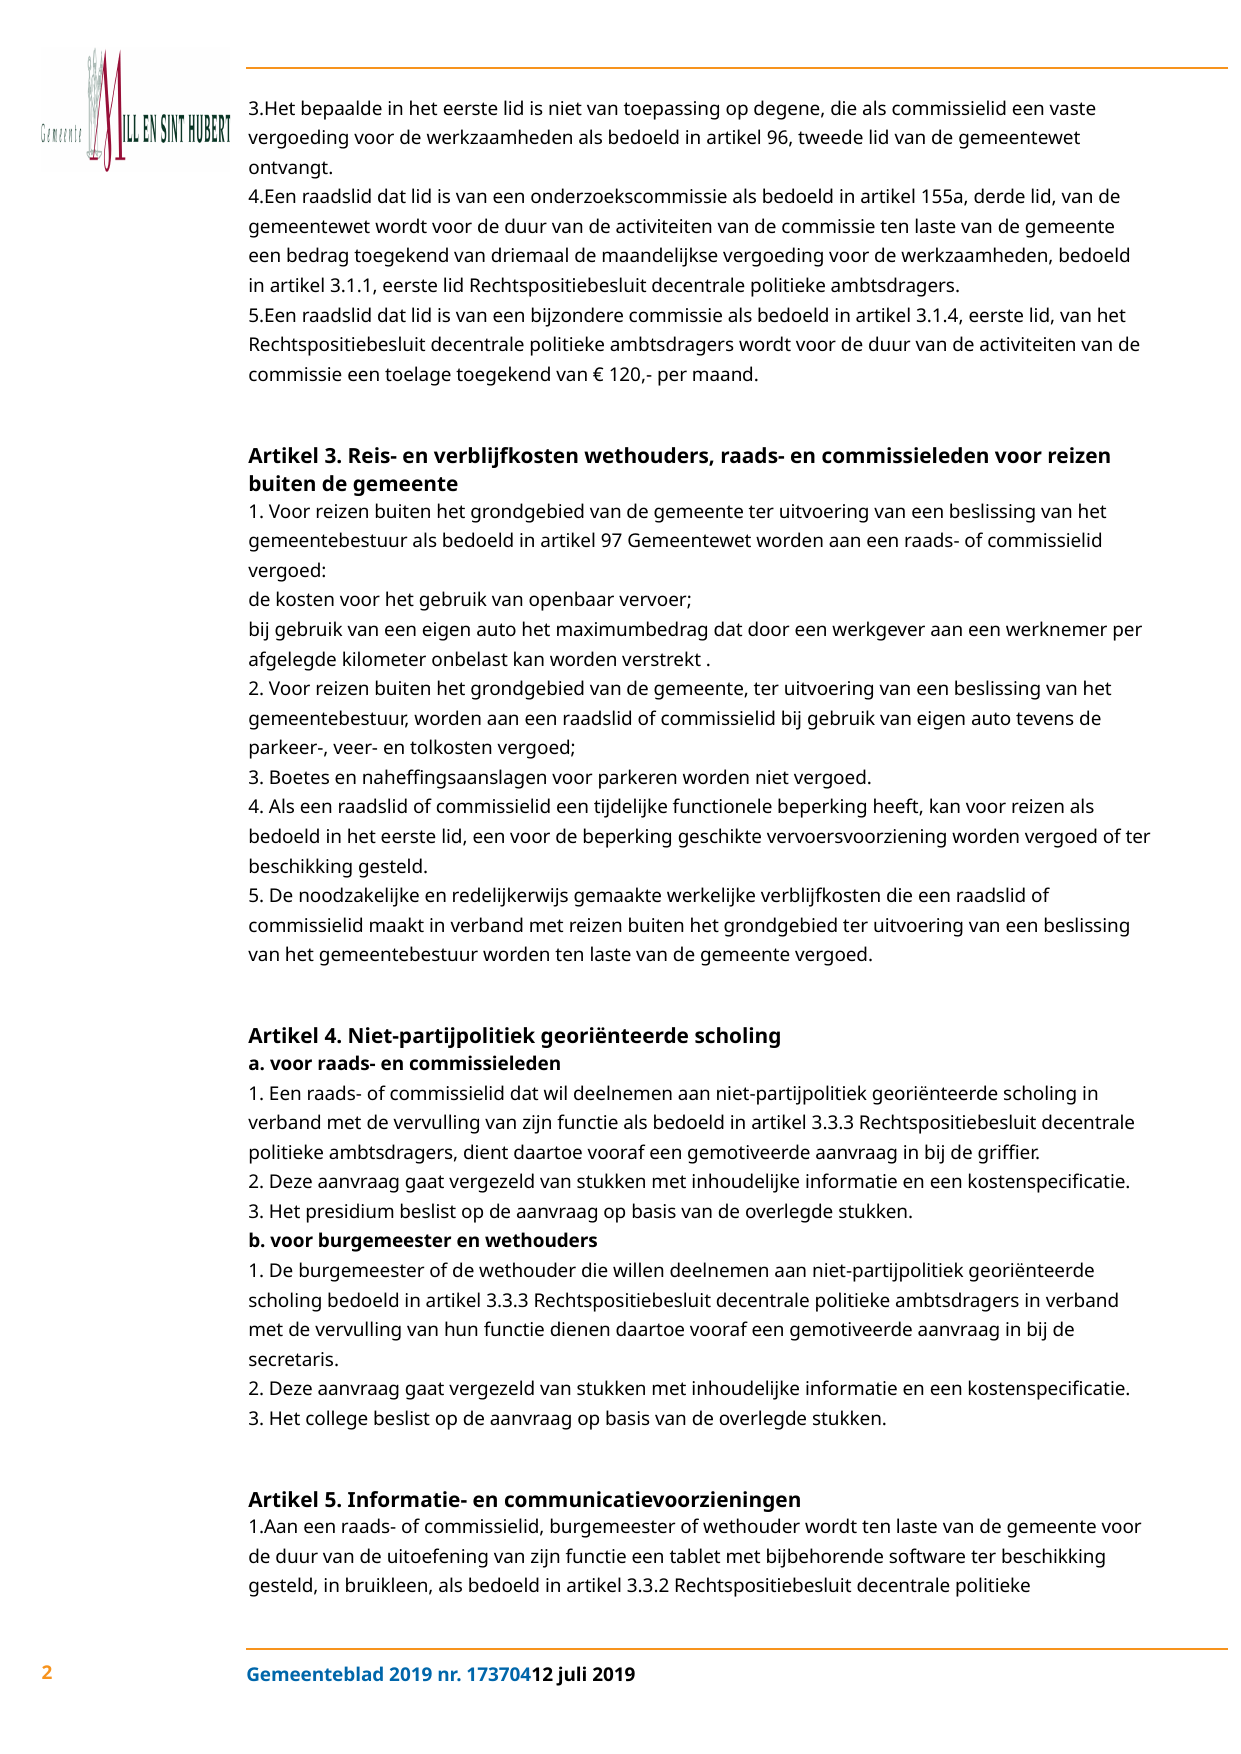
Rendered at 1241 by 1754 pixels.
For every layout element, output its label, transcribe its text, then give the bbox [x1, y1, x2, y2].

text 2. Deze aanvraag gaat vergezeld van stukken met inhoudelijke informatie en een kostenspecificatie. [248, 1168, 1152, 1194]
text b. voor burgemeester en wethouders [248, 1228, 1152, 1253]
text a. voor raads- en commissieleden [248, 1050, 1152, 1076]
text 3. Boetes en naheffingsaanslagen voor parkeren worden niet vergoed. [248, 764, 1152, 790]
text 2. Voor reizen buiten het grondgebied van de gemeente, ter uitvoering van een beslissing van het gemeentebestuur, worden aan een raadslid of commissielid bij gebruik van eigen auto tevens de parkeer-, veer- en tolkosten vergoed; [248, 675, 1152, 760]
text 3.Het bepaalde in het eerste lid is niet van toepassing op degene, die als commissielid een vaste vergoeding voor de werkzaamheden als bedoeld in artikel 96, tweede lid van de gemeentewet ontvangt. [248, 95, 1152, 180]
text Artikel 4. Niet-partijpolitiek georiënteerde scholing [248, 1022, 1152, 1050]
text 1.Aan een raads- of commissielid, burgemeester of wethouder wordt ten laste van de gemeente voor de duur van de uitoefening van zijn functie een tablet met bijbehorende software ter beschikking gesteld, in bruikleen, als bedoeld in artikel 3.3.2 Rechtspositiebesluit decentrale politieke [248, 1513, 1152, 1598]
text Artikel 3. Reis- en verblijfkosten wethouders, raads- en commissieleden voor reizen buiten de gemeente [248, 441, 1152, 498]
text Artikel 5. Informatie- en communicatievoorzieningen [248, 1485, 1152, 1513]
text 3. Het presidium beslist op de aanvraag op basis van de overlegde stukken. [248, 1198, 1152, 1224]
text 1. De burgemeester of de wethouder die willen deelnemen aan niet-partijpolitiek georiënteerde scholing bedoeld in artikel 3.3.3 Rechtspositiebesluit decentrale politieke ambtsdragers in verband met de vervulling van hun functie dienen daartoe vooraf een gemotiveerde aanvraag in bij de secretaris. [248, 1257, 1152, 1372]
text 4. Als een raadslid of commissielid een tijdelijke functionele beperking heeft, kan voor reizen als bedoeld in het eerste lid, een voor de beperking geschikte vervoersvoorziening worden vergoed of ter beschikking gesteld. [248, 794, 1152, 879]
text 1. Voor reizen buiten het grondgebied van de gemeente ter uitvoering van een beslissing van het gemeentebestuur als bedoeld in artikel 97 Gemeentewet worden aan een raads- of commissielid vergoed: [248, 498, 1152, 583]
text de kosten voor het gebruik van openbaar vervoer; [248, 587, 1152, 612]
text 1. Een raads- of commissielid dat wil deelnemen aan niet-partijpolitiek georiënteerde scholing in verband met de vervulling van zijn functie als bedoeld in artikel 3.3.3 Rechtspositiebesluit decentrale politieke ambtsdragers, dient daartoe vooraf een gemotiveerde aanvraag in bij de griffier. [248, 1080, 1152, 1164]
text 3. Het college beslist op de aanvraag op basis van de overlegde stukken. [248, 1405, 1152, 1431]
picture [41, 47, 231, 172]
text 4.Een raadslid dat lid is van een onderzoekscommissie als bedoeld in artikel 155a, derde lid, van de gemeentewet wordt voor de duur van de activiteiten van de commissie ten laste van de gemeente een bedrag toegekend van driemaal de maandelijkse vergoeding voor de werkzaamheden, bedoeld in artikel 3.1.1, eerste lid Rechtspositiebesluit decentrale politieke ambtsdragers. [248, 183, 1152, 298]
text 2. Deze aanvraag gaat vergezeld van stukken met inhoudelijke informatie en een kostenspecificatie. [248, 1376, 1152, 1401]
text bij gebruik van een eigen auto het maximumbedrag dat door een werkgever aan een werknemer per afgelegde kilometer onbelast kan worden verstrekt . [248, 616, 1152, 672]
text 5.Een raadslid dat lid is van een bijzondere commissie als bedoeld in artikel 3.1.4, eerste lid, van het Rechtspositiebesluit decentrale politieke ambtsdragers wordt voor de duur van de activiteiten van de commissie een toelage toegekend van € 120,- per maand. [248, 302, 1152, 387]
text 5. De noodzakelijke en redelijkerwijs gemaakte werkelijke verblijfkosten die een raadslid of commissielid maakt in verband met reizen buiten het grondgebied ter uitvoering van een beslissing van het gemeentebestuur worden ten laste van de gemeente vergoed. [248, 882, 1152, 967]
